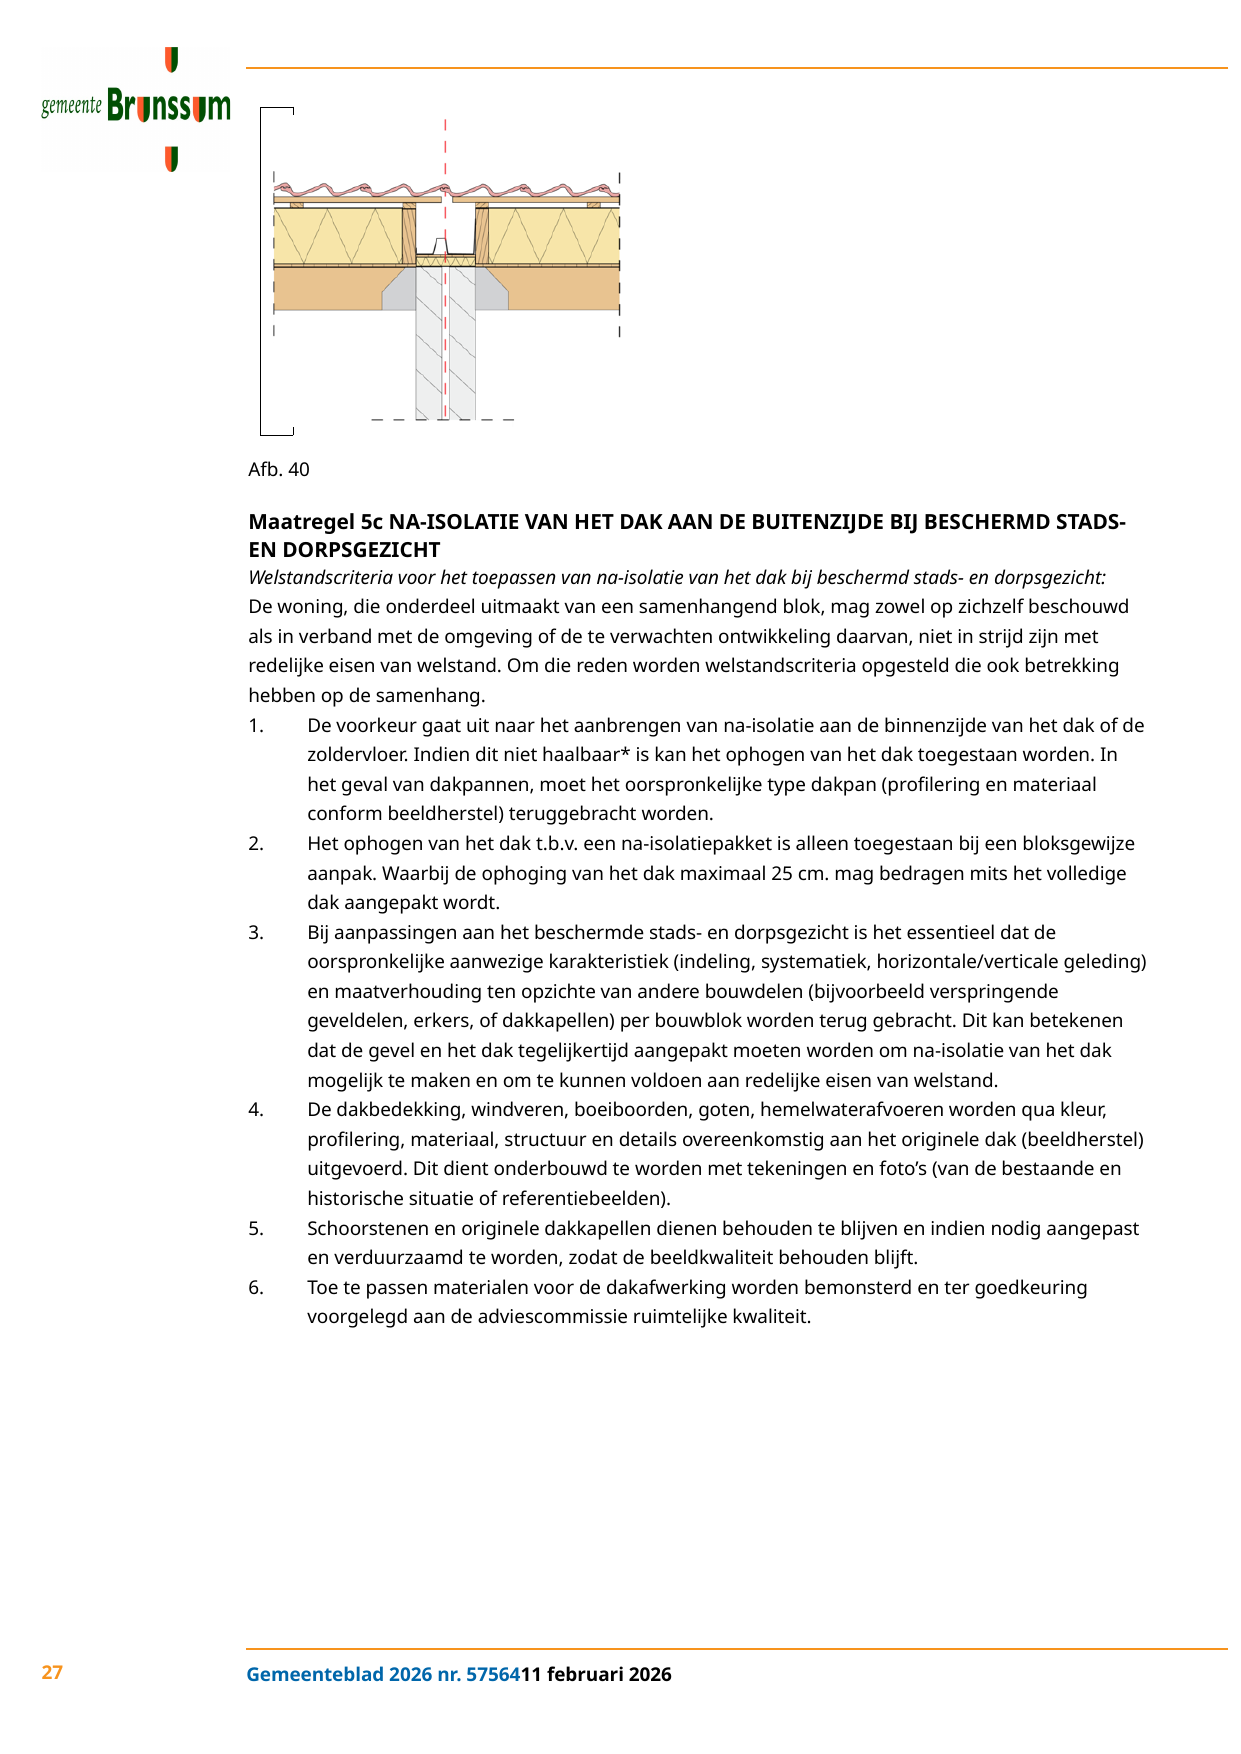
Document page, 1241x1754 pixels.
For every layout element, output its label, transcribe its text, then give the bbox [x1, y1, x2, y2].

text Afb. 40 [248, 457, 1152, 482]
picture [41, 47, 231, 172]
text Welstandscriteria voor het toepassen van na-isolatie van het dak bij beschermd stads- en dorpsgezicht: [248, 564, 1152, 589]
list Toe te passen materialen voor de dakafwerking worden bemonsterd en ter goedkeuring voorgelegd aan de adviescommissie ruimtelijke kwaliteit. [248, 1274, 1152, 1329]
list Bij aanpassingen aan het beschermde stads- en dorpsgezicht is het essentieel dat de oorspronkelijke aanwezige karakteristiek (indeling, systematiek, horizontale/verticale geleding) en maatverhouding ten opzichte van andere bouwdelen (bijvoorbeeld verspringende geveldelen, erkers, of dakkapellen) per bouwblok worden terug gebracht. Dit kan betekenen dat de gevel en het dak tegelijkertijd aangepakt moeten worden om na-isolatie van het dak mogelijk te maken en om te kunnen voldoen aan redelijke eisen van welstand. [248, 919, 1152, 1092]
list De dakbedekking, windveren, boeiboorden, goten, hemelwaterafvoeren worden qua kleur, profilering, materiaal, structuur en details overeenkomstig aan het originele dak (beeldherstel) uitgevoerd. Dit dient onderbouwd te worden met tekeningen en foto’s (van de bestaande en historische situatie of referentiebeelden). [248, 1096, 1152, 1211]
list De voorkeur gaat uit naar het aanbrengen van na-isolatie aan de binnenzijde van het dak of de zoldervloer. Indien dit niet haalbaar* is kan het ophogen van het dak toegestaan worden. In het geval van dakpannen, moet het oorspronkelijke type dakpan (profilering en materiaal conform beeldherstel) teruggebracht worden. [248, 712, 1152, 826]
picture [268, 115, 624, 427]
list Het ophogen van het dak t.b.v. een na-isolatiepakket is alleen toegestaan bij een bloksgewijze aanpak. Waarbij de ophoging van het dak maximaal 25 cm. mag bedragen mits het volledige dak aangepakt wordt. [248, 830, 1152, 915]
text De woning, die onderdeel uitmaakt van een samenhangend blok, mag zowel op zichzelf beschouwd als in verband met de omgeving of de te verwachten ontwikkeling daarvan, niet in strijd zijn met redelijke eisen van welstand. Om die reden worden welstandscriteria opgesteld die ook betrekking hebben op de samenhang. [248, 593, 1152, 708]
text Maatregel 5c NA-ISOLATIE VAN HET DAK AAN DE BUITENZIJDE BIJ BESCHERMD STADS- EN DORPSGEZICHT [248, 507, 1152, 564]
list Schoorstenen en originele dakkapellen dienen behouden te blijven en indien nodig aangepast en verduurzaamd te worden, zodat de beeldkwaliteit behouden blijft. [248, 1215, 1152, 1270]
